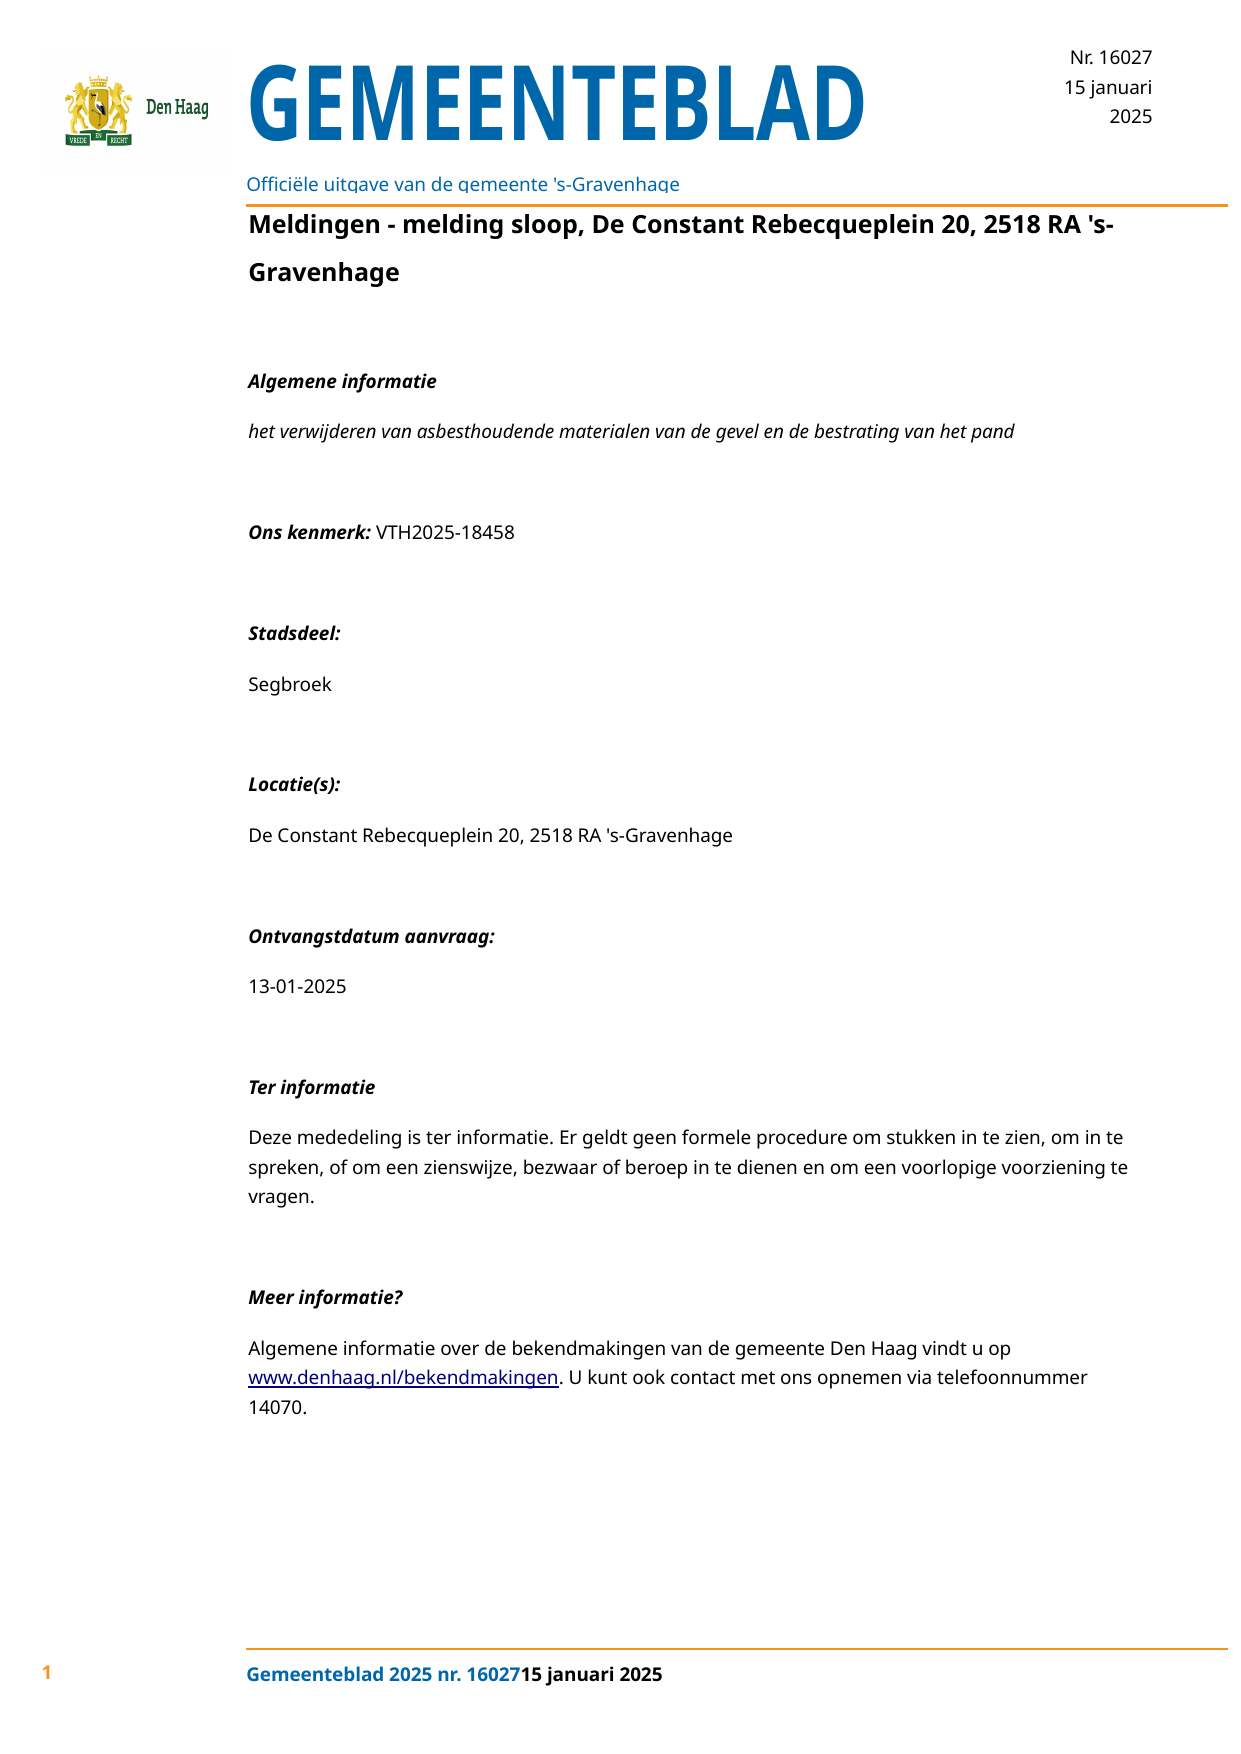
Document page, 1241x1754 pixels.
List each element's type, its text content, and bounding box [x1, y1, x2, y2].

text Meer informatie? [248, 1284, 1152, 1310]
text Ter informatie [248, 1074, 1152, 1100]
text Ontvangstdatum aanvraag: [248, 923, 1152, 949]
text Meldingen - melding sloop, De Constant Rebecqueplein 20, 2518 RA 's-Gravenhage [248, 207, 1152, 288]
text Deze mededeling is ter informatie. Er geldt geen formele procedure om stukken in te zien, om in te spreken, of om een zienswijze, bezwaar of beroep in te dienen en om een voorlopige voorziening te vragen. [248, 1124, 1152, 1209]
text Algemene informatie [248, 368, 1152, 394]
text het verwijderen van asbesthoudende materialen van de gevel en de bestrating van het pand [248, 419, 1152, 444]
text De Constant Rebecqueplein 20, 2518 RA 's-Gravenhage [248, 822, 1152, 848]
text Locatie(s): [248, 772, 1152, 797]
text Stadsdeel: [248, 620, 1152, 646]
text 13-01-2025 [248, 973, 1152, 999]
text Ons kenmerk: VTH2025-18458 [248, 519, 1152, 545]
text Segbroek [248, 671, 1152, 697]
text Algemene informatie over de bekendmakingen van de gemeente Den Haag vindt u op www.denhaag.nl/bekendmakingen. U kunt ook contact met ons opnemen via telefoonnummer 14070. [248, 1335, 1152, 1420]
picture [41, 47, 231, 172]
